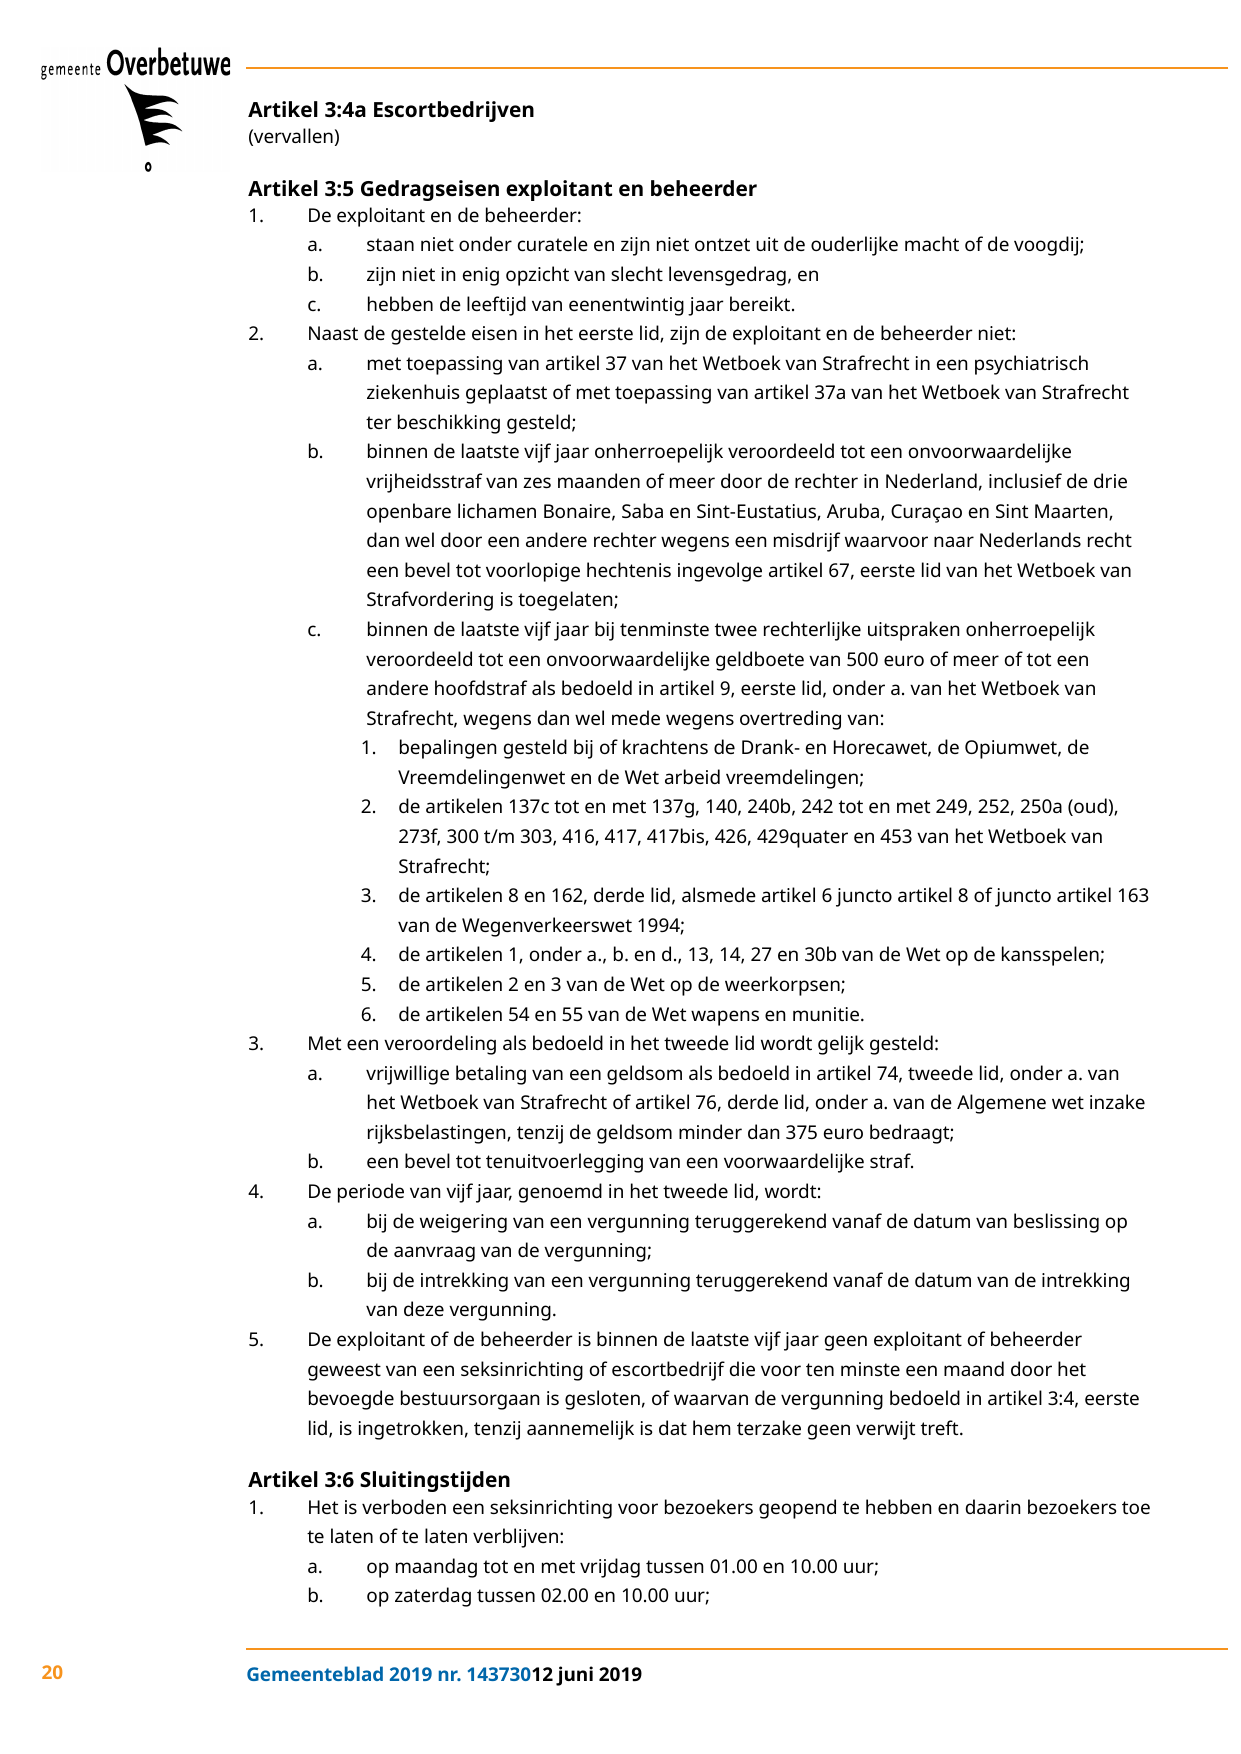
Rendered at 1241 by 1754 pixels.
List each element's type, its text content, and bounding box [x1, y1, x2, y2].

list de artikelen 8 en 162, derde lid, alsmede artikel 6 juncto artikel 8 of juncto artikel 163 van de Wegenverkeerswet 1994; [361, 882, 1152, 938]
list op maandag tot en met vrijdag tussen 01.00 en 10.00 uur; [307, 1553, 1152, 1579]
list staan niet onder curatele en zijn niet ontzet uit de ouderlijke macht of de voogdij; [307, 232, 1152, 257]
list De exploitant en de beheerder: [248, 202, 1152, 228]
list de artikelen 1, onder a., b. en d., 13, 14, 27 en 30b van de Wet op de kansspelen; [361, 942, 1152, 967]
text Artikel 3:6 Sluitingstijden [248, 1465, 1152, 1494]
list binnen de laatste vijf jaar onherroepelijk veroordeeld tot een onvoorwaardelijke vrijheidsstraf van zes maanden of meer door de rechter in Nederland, inclusief de drie openbare lichamen Bonaire, Saba en Sint-Eustatius, Aruba, Curaçao en Sint Maarten, dan wel door een andere rechter wegens een misdrijf waarvoor naar Nederlands recht een bevel tot voorlopige hechtenis ingevolge artikel 67, eerste lid van het Wetboek van Strafvordering is toegelaten; [307, 439, 1152, 612]
list een bevel tot tenuitvoerlegging van een voorwaardelijke straf. [307, 1149, 1152, 1174]
list De periode van vijf jaar, genoemd in het tweede lid, wordt: [248, 1178, 1152, 1204]
list op zaterdag tussen 02.00 en 10.00 uur; [307, 1583, 1152, 1608]
list bij de intrekking van een vergunning teruggerekend vanaf de datum van de intrekking van deze vergunning. [307, 1267, 1152, 1322]
list bepalingen gesteld bij of krachtens de Drank- en Horecawet, de Opiumwet, de Vreemdelingenwet en de Wet arbeid vreemdelingen; [361, 734, 1152, 790]
list de artikelen 137c tot en met 137g, 140, 240b, 242 tot en met 249, 252, 250a (oud), 273f, 300 t/m 303, 416, 417, 417bis, 426, 429quater en 453 van het Wetboek van Strafrecht; [361, 794, 1152, 879]
text Artikel 3:4a Escortbedrijven [248, 95, 1152, 123]
list de artikelen 2 en 3 van de Wet op de weerkorpsen; [361, 971, 1152, 997]
list Het is verboden een seksinrichting voor bezoekers geopend te hebben en daarin bezoekers toe te laten of te laten verblijven: [248, 1494, 1152, 1549]
list Naast de gestelde eisen in het eerste lid, zijn de exploitant en de beheerder niet: [248, 320, 1152, 346]
list binnen de laatste vijf jaar bij tenminste twee rechterlijke uitspraken onherroepelijk veroordeeld tot een onvoorwaardelijke geldboete van 500 euro of meer of tot een andere hoofdstraf als bedoeld in artikel 9, eerste lid, onder a. van het Wetboek van Strafrecht, wegens dan wel mede wegens overtreding van: [307, 616, 1152, 731]
list de artikelen 54 en 55 van de Wet wapens en munitie. [361, 1001, 1152, 1027]
list met toepassing van artikel 37 van het Wetboek van Strafrecht in een psychiatrisch ziekenhuis geplaatst of met toepassing van artikel 37a van het Wetboek van Strafrecht ter beschikking gesteld; [307, 350, 1152, 435]
list De exploitant of de beheerder is binnen de laatste vijf jaar geen exploitant of beheerder geweest van een seksinrichting of escortbedrijf die voor ten minste een maand door het bevoegde bestuursorgaan is gesloten, of waarvan de vergunning bedoeld in artikel 3:4, eerste lid, is ingetrokken, tenzij aannemelijk is dat hem terzake geen verwijt treft. [248, 1326, 1152, 1441]
list bij de weigering van een vergunning teruggerekend vanaf de datum van beslissing op de aanvraag van de vergunning; [307, 1208, 1152, 1263]
text (vervallen) [248, 123, 1152, 149]
text Artikel 3:5 Gedragseisen exploitant en beheerder [248, 174, 1152, 202]
list vrijwillige betaling van een geldsom als bedoeld in artikel 74, tweede lid, onder a. van het Wetboek van Strafrecht of artikel 76, derde lid, onder a. van de Algemene wet inzake rijksbelastingen, tenzij de geldsom minder dan 375 euro bedraagt; [307, 1060, 1152, 1145]
list zijn niet in enig opzicht van slecht levensgedrag, en [307, 261, 1152, 287]
list Met een veroordeling als bedoeld in het tweede lid wordt gelijk gesteld: [248, 1030, 1152, 1056]
list hebben de leeftijd van eenentwintig jaar bereikt. [307, 291, 1152, 317]
picture [41, 47, 231, 172]
